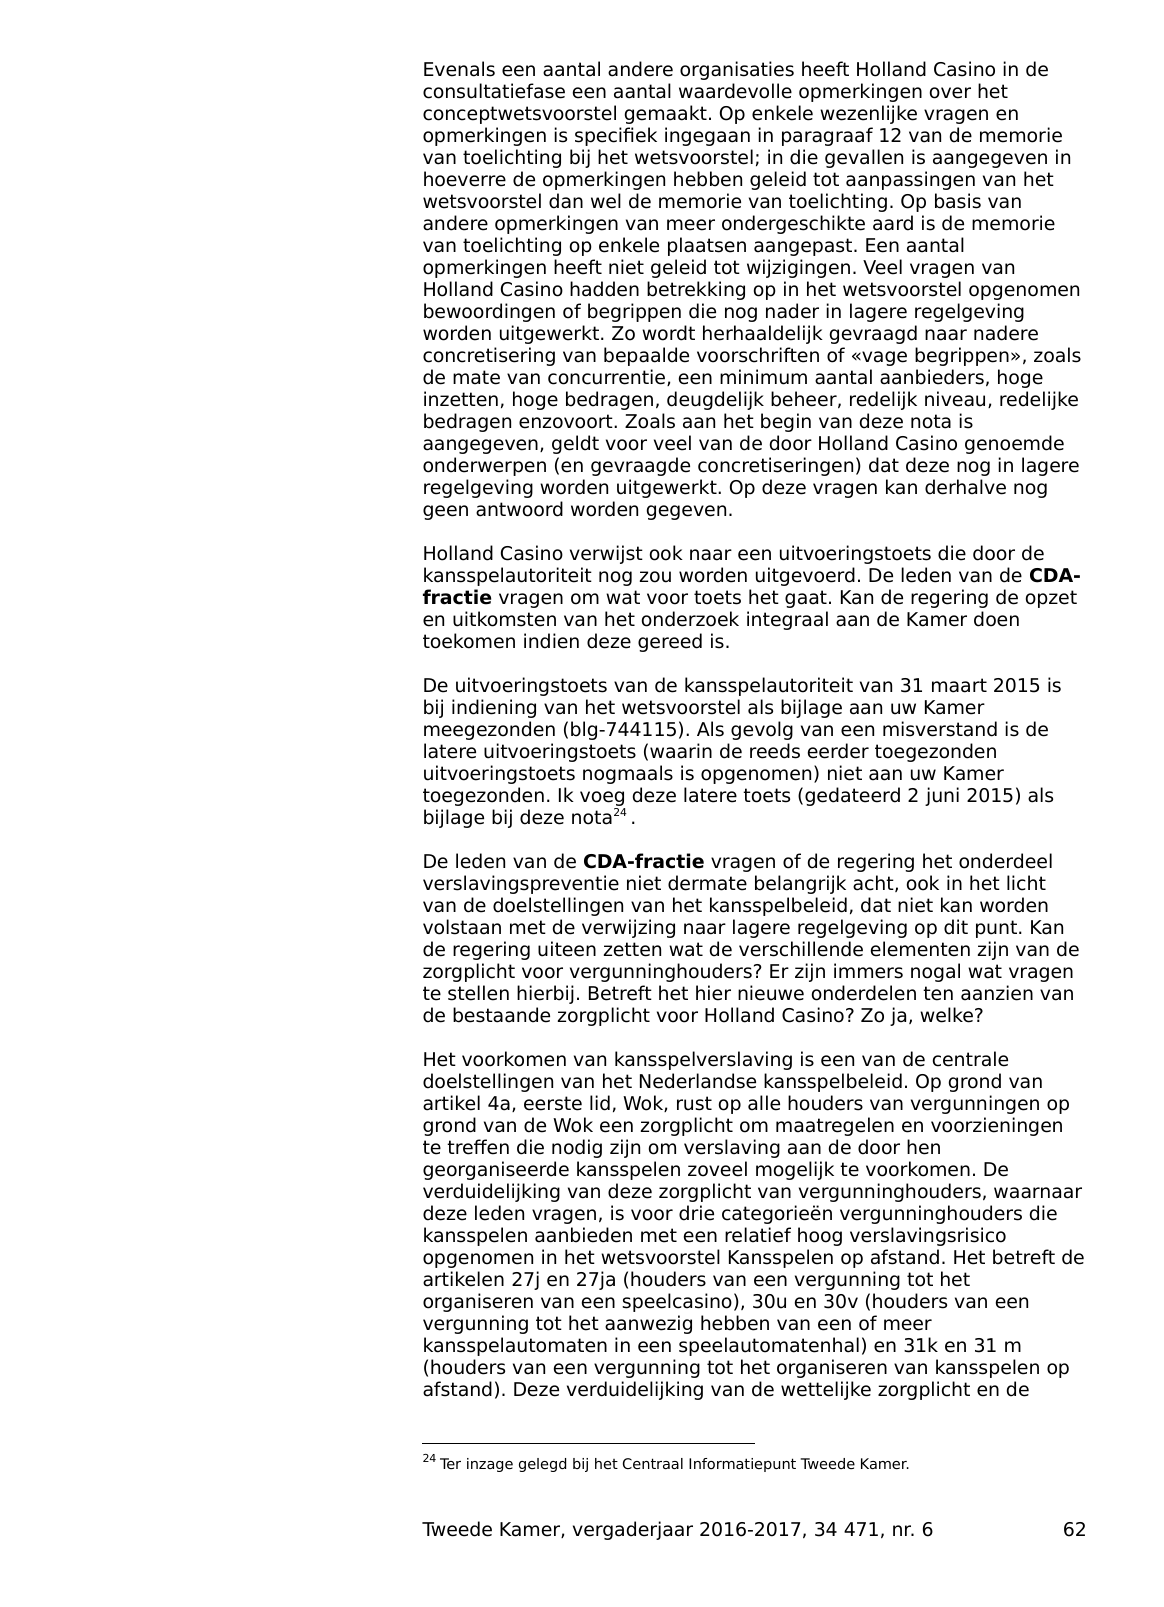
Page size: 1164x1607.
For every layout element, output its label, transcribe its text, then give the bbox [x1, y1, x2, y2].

text De uitvoeringstoets van de kansspelautoriteit van 31 maart 2015 is bij indiening van het wetsvoorstel als bijlage aan uw Kamer meegezonden (blg-744115). Als gevolg van een misverstand is de latere uitvoeringstoets (waarin de reeds eerder toegezonden uitvoeringstoets nogmaals is opgenomen) niet aan uw Kamer toegezonden. Ik voeg deze latere toets (gedateerd 2 juni 2015) als bijlage bij deze nota. [422, 675, 1087, 829]
text De leden van de CDA-fractie vragen of de regering het onderdeel verslavingspreventie niet dermate belangrijk acht, ook in het licht van de doelstellingen van het kansspelbeleid, dat niet kan worden volstaan met de verwijzing naar lagere regelgeving op dit punt. Kan de regering uiteen zetten wat de verschillende elementen zijn van de zorgplicht voor vergunninghouders? Er zijn immers nogal wat vragen te stellen hierbij. Betreft het hier nieuwe onderdelen ten aanzien van de bestaande zorgplicht voor Holland Casino? Zo ja, welke? [422, 851, 1087, 1027]
text Evenals een aantal andere organisaties heeft Holland Casino in de consultatiefase een aantal waardevolle opmerkingen over het conceptwetsvoorstel gemaakt. Op enkele wezenlijke vragen en opmerkingen is specifiek ingegaan in paragraaf 12 van de memorie van toelichting bij het wetsvoorstel; in die gevallen is aangegeven in hoeverre de opmerkingen hebben geleid tot aanpassingen van het wetsvoorstel dan wel de memorie van toelichting. Op basis van andere opmerkingen van meer ondergeschikte aard is de memorie van toelichting op enkele plaatsen aangepast. Een aantal opmerkingen heeft niet geleid tot wijzigingen. Veel vragen van Holland Casino hadden betrekking op in het wetsvoorstel opgenomen bewoordingen of begrippen die nog nader in lagere regelgeving worden uitgewerkt. Zo wordt herhaaldelijk gevraagd naar nadere concretisering van bepaalde voorschriften of «vage begrippen», zoals de mate van concurrentie, een minimum aantal aanbieders, hoge inzetten, hoge bedragen, deugdelijk beheer, redelijk niveau, redelijke bedragen enzovoort. Zoals aan het begin van deze nota is aangegeven, geldt voor veel van de door Holland Casino genoemde onderwerpen (en gevraagde concretiseringen) dat deze nog in lagere regelgeving worden uitgewerkt. Op deze vragen kan derhalve nog geen antwoord worden gegeven. [422, 59, 1087, 521]
text Het voorkomen van kansspelverslaving is een van de centrale doelstellingen van het Nederlandse kansspelbeleid. Op grond van artikel 4a, eerste lid, Wok, rust op alle houders van vergunningen op grond van de Wok een zorgplicht om maatregelen en voorzieningen te treffen die nodig zijn om verslaving aan de door hen georganiseerde kansspelen zoveel mogelijk te voorkomen. De verduidelijking van deze zorgplicht van vergunninghouders, waarnaar deze leden vragen, is voor drie categorieën vergunninghouders die kansspelen aanbieden met een relatief hoog verslavingsrisico opgenomen in het wetsvoorstel Kansspelen op afstand. Het betreft de artikelen 27j en 27ja (houders van een vergunning tot het organiseren van een speelcasino), 30u en 30v (houders van een vergunning tot het aanwezig hebben van een of meer kansspelautomaten in een speelautomatenhal) en 31k en 31 m (houders van een vergunning tot het organiseren van kansspelen op afstand). Deze verduidelijking van de wettelijke zorgplicht en de [422, 1049, 1087, 1401]
text Holland Casino verwijst ook naar een uitvoeringstoets die door de kansspelautoriteit nog zou worden uitgevoerd. De leden van de CDA-fractie vragen om wat voor toets het gaat. Kan de regering de opzet en uitkomsten van het onderzoek integraal aan de Kamer doen toekomen indien deze gereed is. [422, 543, 1087, 653]
text Ter inzage gelegd bij het Centraal Informatiepunt Tweede Kamer. [422, 1452, 1087, 1474]
